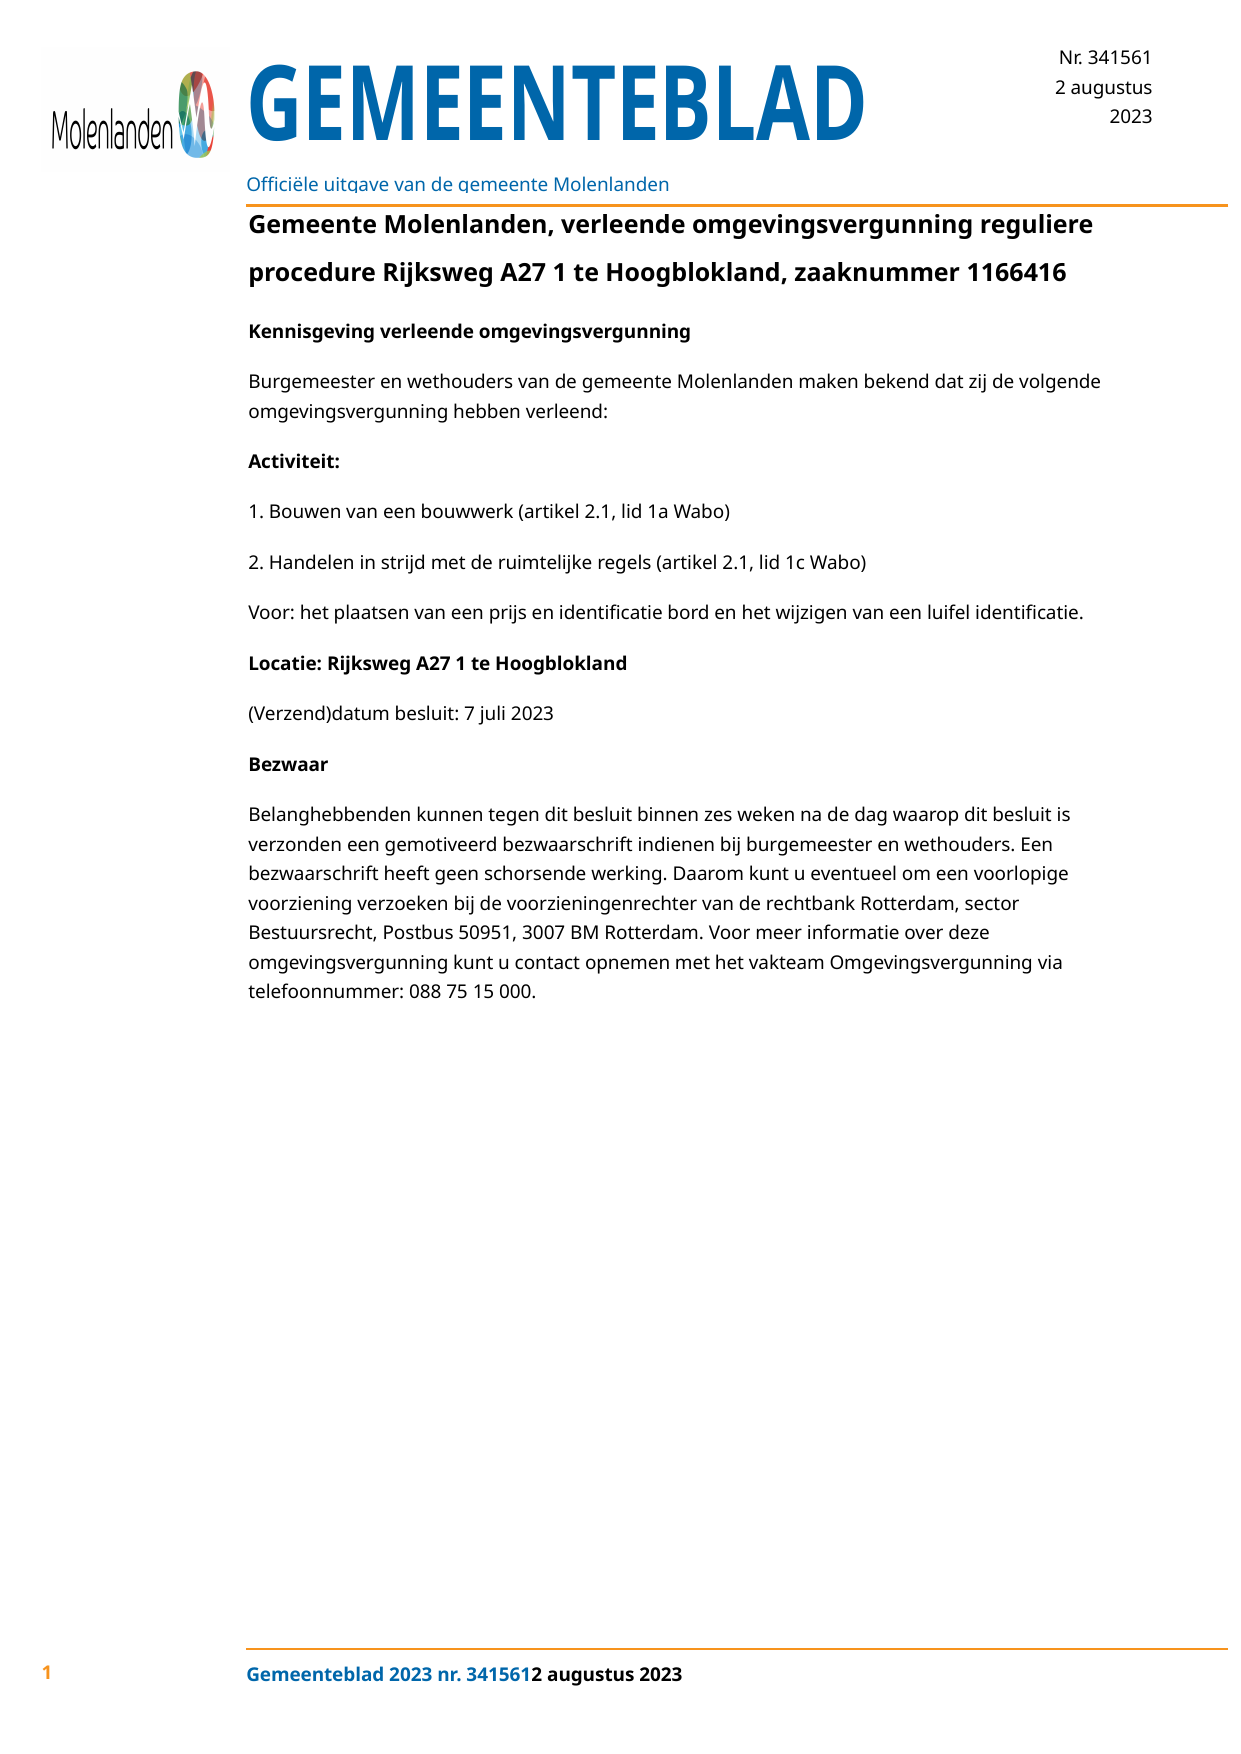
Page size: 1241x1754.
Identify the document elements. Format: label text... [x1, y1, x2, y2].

text Locatie: Rijksweg A27 1 te Hoogblokland [248, 650, 1152, 676]
text Voor: het plaatsen van een prijs en identificatie bord en het wijzigen van een luifel identificatie. [248, 599, 1152, 625]
text 2. Handelen in strijd met de ruimtelijke regels (artikel 2.1, lid 1c Wabo) [248, 549, 1152, 575]
text (Verzend)datum besluit: 7 juli 2023 [248, 700, 1152, 726]
text Gemeente Molenlanden, verleende omgevingsvergunning reguliere procedure Rijksweg A27 1 te Hoogblokland, zaaknummer 1166416 [248, 207, 1152, 288]
picture [41, 47, 231, 172]
text Burgemeester en wethouders van de gemeente Molenlanden maken bekend dat zij de volgende omgevingsvergunning hebben verleend: [248, 368, 1152, 424]
text 1. Bouwen van een bouwwerk (artikel 2.1, lid 1a Wabo) [248, 499, 1152, 524]
text Bezwaar [248, 751, 1152, 777]
text Belanghebbenden kunnen tegen dit besluit binnen zes weken na de dag waarop dit besluit is verzonden een gemotiveerd bezwaarschrift indienen bij burgemeester en wethouders. Een bezwaarschrift heeft geen schorsende werking. Daarom kunt u eventueel om een voorlopige voorziening verzoeken bij de voorzieningenrechter van de rechtbank Rotterdam, sector Bestuursrecht, Postbus 50951, 3007 BM Rotterdam. Voor meer informatie over deze omgevingsvergunning kunt u contact opnemen met het vakteam Omgevingsvergunning via telefoonnummer: 088 75 15 000. [248, 801, 1152, 1004]
text Kennisgeving verleende omgevingsvergunning [248, 318, 1152, 344]
text Activiteit: [248, 448, 1152, 474]
